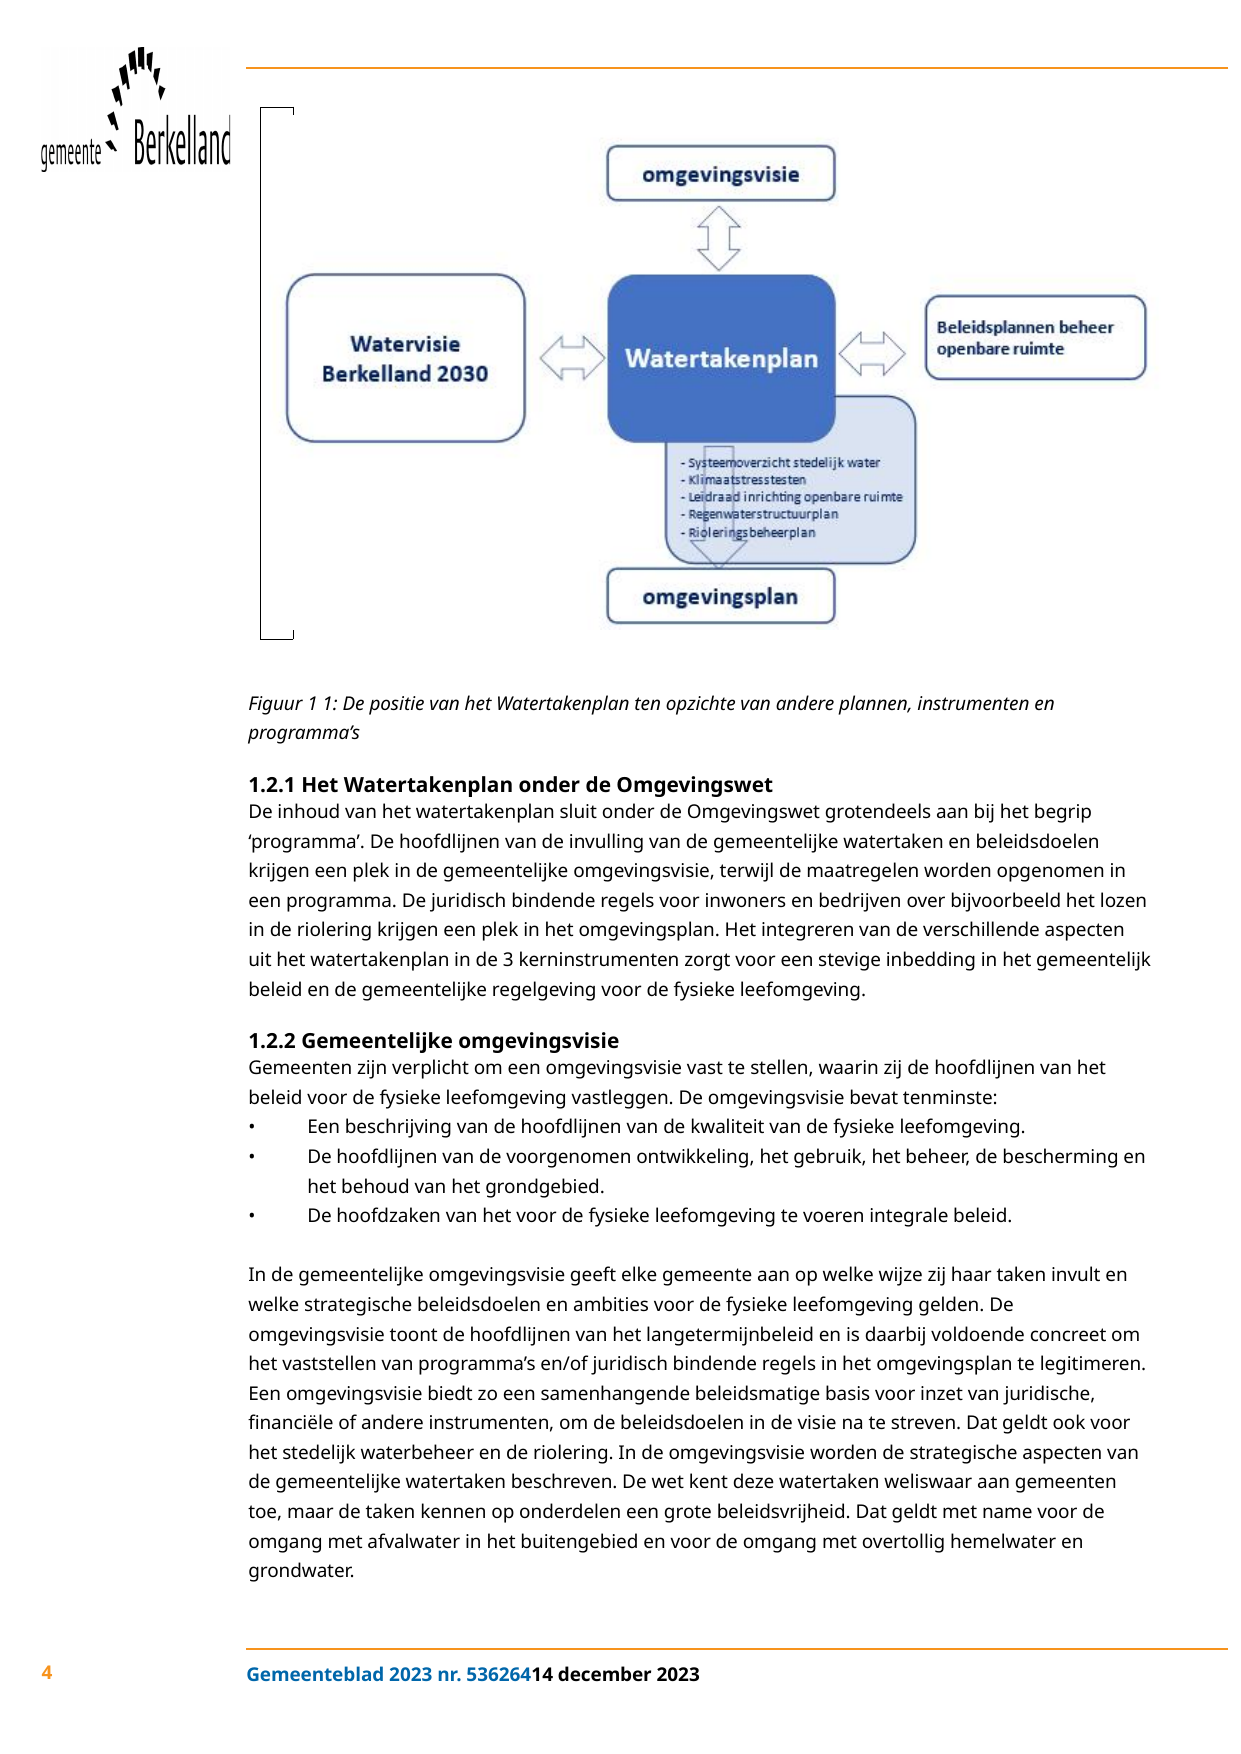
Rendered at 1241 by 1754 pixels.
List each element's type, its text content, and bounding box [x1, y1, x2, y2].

text 1.2.2 Gemeentelijke omgevingsvisie [248, 1026, 1152, 1054]
text De inhoud van het watertakenplan sluit onder de Omgevingswet grotendeels aan bij het begrip ‘programma’. De hoofdlijnen van de invulling van de gemeentelijke watertaken en beleidsdoelen krijgen een plek in de gemeentelijke omgevingsvisie, terwijl de maatregelen worden opgenomen in een programma. De juridisch bindende regels voor inwoners en bedrijven over bijvoorbeeld het lozen in de riolering krijgen een plek in het omgevingsplan. Het integreren van de verschillende aspecten uit het watertakenplan in de 3 kerninstrumenten zorgt voor een stevige inbedding in het gemeentelijk beleid en de gemeentelijke regelgeving voor de fysieke leefomgeving. [248, 798, 1152, 1001]
text Figuur 1 1: De positie van het Watertakenplan ten opzichte van andere plannen, instrumenten en programma’s [248, 690, 1152, 745]
picture [268, 115, 1173, 630]
picture [41, 47, 231, 172]
text 1.2.1 Het Watertakenplan onder de Omgevingswet [248, 770, 1152, 798]
text Gemeenten zijn verplicht om een omgevingsvisie vast te stellen, waarin zij de hoofdlijnen van het beleid voor de fysieke leefomgeving vastleggen. De omgevingsvisie bevat tenminste: [248, 1054, 1152, 1110]
text In de gemeentelijke omgevingsvisie geeft elke gemeente aan op welke wijze zij haar taken invult en welke strategische beleidsdoelen en ambities voor de fysieke leefomgeving gelden. De omgevingsvisie toont de hoofdlijnen van het langetermijnbeleid en is daarbij voldoende concreet om het vaststellen van programma’s en/of juridisch bindende regels in het omgevingsplan te legitimeren. Een omgevingsvisie biedt zo een samenhangende beleidsmatige basis voor inzet van juridische, financiële of andere instrumenten, om de beleidsdoelen in de visie na te streven. Dat geldt ook voor het stedelijk waterbeheer en de riolering. In de omgevingsvisie worden de strategische aspecten van de gemeentelijke watertaken beschreven. De wet kent deze watertaken weliswaar aan gemeenten toe, maar de taken kennen op onderdelen een grote beleidsvrijheid. Dat geldt met name voor de omgang met afvalwater in het buitengebied en voor de omgang met overtollig hemelwater en grondwater. [248, 1262, 1152, 1583]
list De hoofdzaken van het voor de fysieke leefomgeving te voeren integrale beleid. [248, 1202, 1152, 1228]
list Een beschrijving van de hoofdlijnen van de kwaliteit van de fysieke leefomgeving. [248, 1114, 1152, 1139]
list De hoofdlijnen van de voorgenomen ontwikkeling, het gebruik, het beheer, de bescherming en het behoud van het grondgebied. [248, 1143, 1152, 1199]
